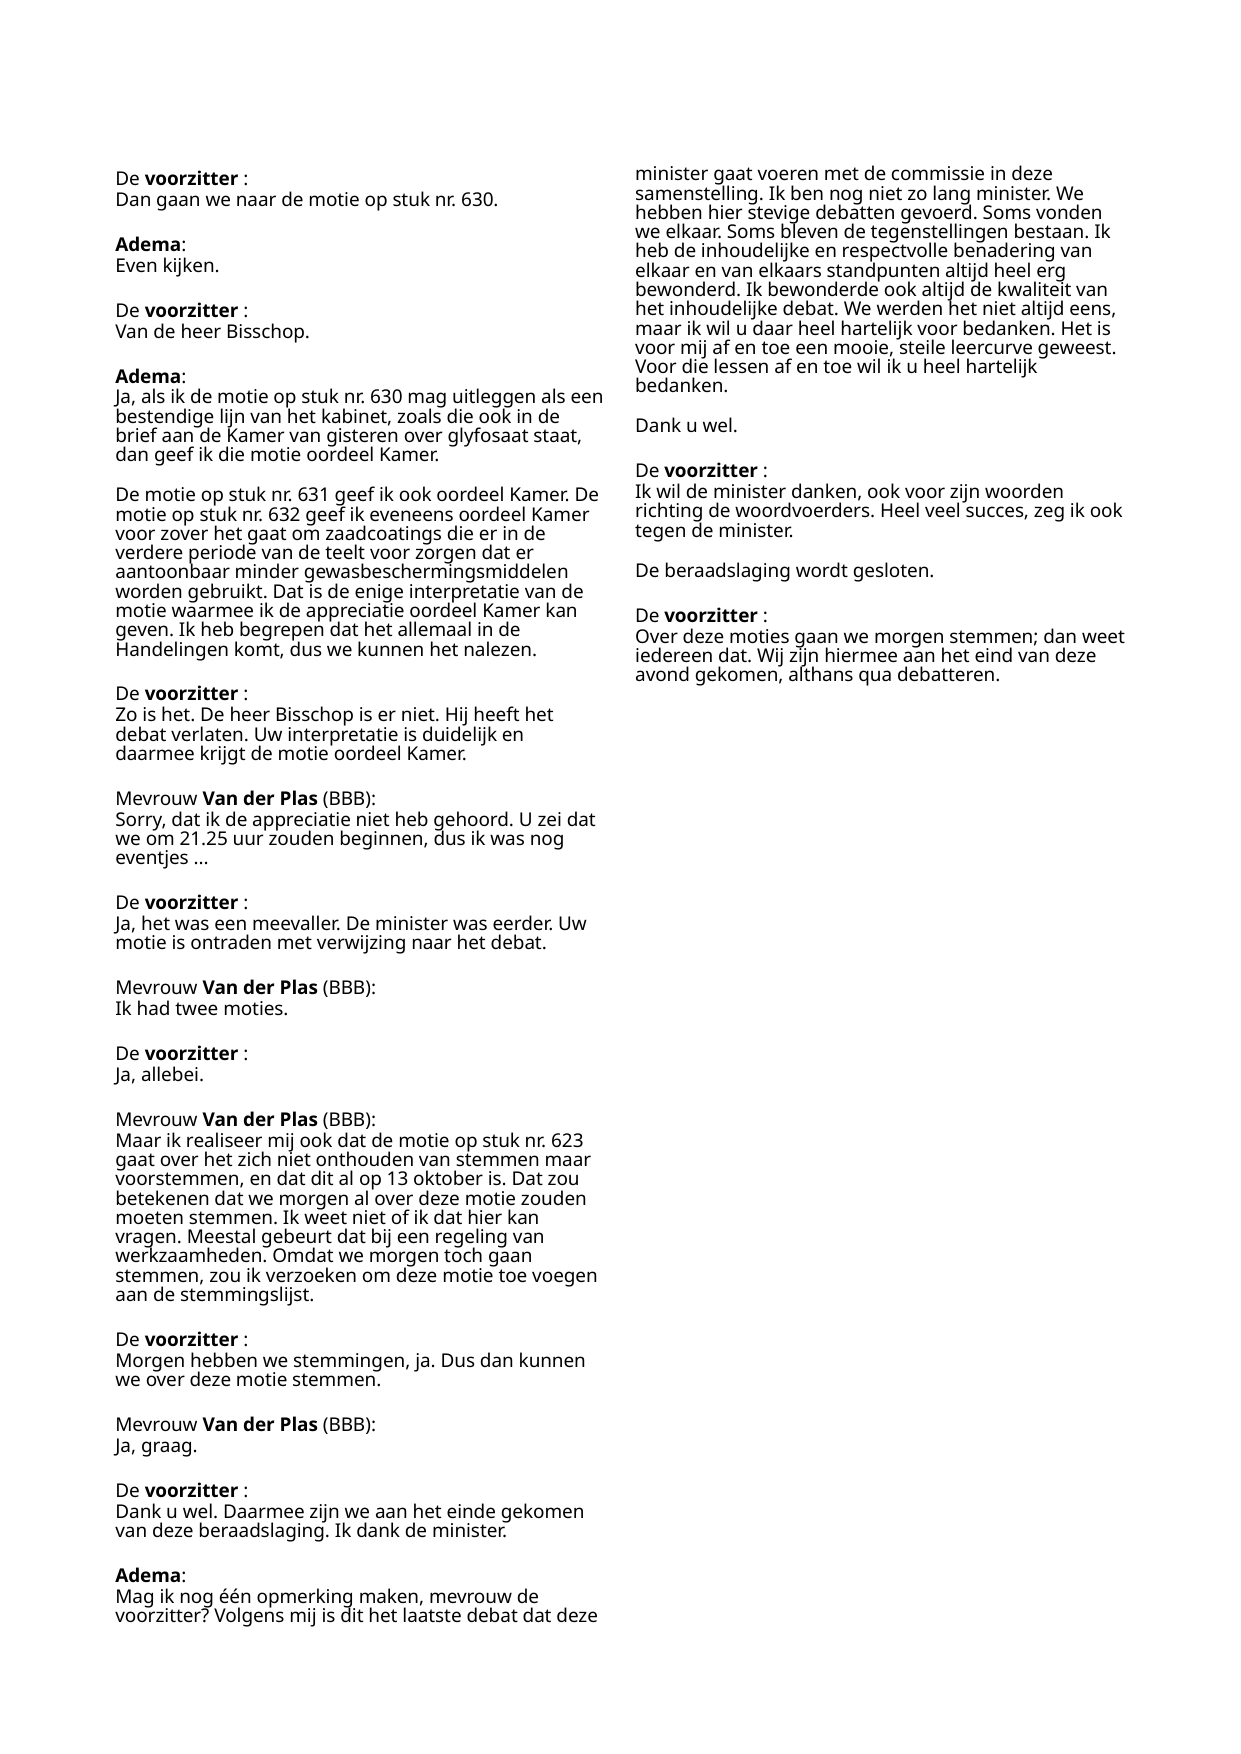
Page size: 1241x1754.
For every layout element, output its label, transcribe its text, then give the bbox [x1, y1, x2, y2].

text De voorzitter : [115, 681, 605, 706]
text Morgen hebben we stemmingen, ja. Dus dan kunnen we over deze motie stemmen. [115, 1352, 605, 1390]
text Adema: [115, 363, 605, 388]
text De voorzitter : [115, 1477, 605, 1503]
text De voorzitter : [115, 889, 605, 915]
text Ja, het was een meevaller. De minister was eerder. Uw motie is ontraden met verwijzing naar het debat. [115, 915, 605, 954]
text Mevrouw Van der Plas (BBB): [115, 974, 605, 1000]
text De voorzitter : [115, 1040, 605, 1066]
text Sorry, dat ik de appreciatie niet heb gehoord. U zei dat we om 21.25 uur zouden beginnen, dus ik was nog eventjes ... [115, 811, 605, 868]
text De voorzitter : [635, 602, 1125, 628]
text Maar ik realiseer mij ook dat de motie op stuk nr. 623 gaat over het zich niet onthouden van stemmen maar voorstemmen, en dat dit al op 13 oktober is. Dat zou betekenen dat we morgen al over deze motie zouden moeten stemmen. Ik weet niet of ik dat hier kan vragen. Meestal gebeurt dat bij een regeling van werkzaamheden. Omdat we morgen toch gaan stemmen, zou ik verzoeken om deze motie toe voegen aan de stemmingslijst. [115, 1132, 605, 1305]
text De beraadslaging wordt gesloten. [635, 562, 1125, 581]
text Ik wil de minister danken, ook voor zijn woorden richting de woordvoerders. Heel veel succes, zeg ik ook tegen de minister. [635, 483, 1125, 541]
text Ja, allebei. [115, 1066, 605, 1085]
text Mevrouw Van der Plas (BBB): [115, 1411, 605, 1437]
text Ja, als ik de motie op stuk nr. 630 mag uitleggen als een bestendige lijn van het kabinet, zoals die ook in de brief aan de Kamer van gisteren over glyfosaat staat, dan geef ik die motie oordeel Kamer. [115, 388, 605, 466]
text Ja, graag. [115, 1437, 605, 1456]
text Even kijken. [115, 257, 605, 276]
text minister gaat voeren met de commissie in deze samenstelling. Ik ben nog niet zo lang minister. We hebben hier stevige debatten gevoerd. Soms vonden we elkaar. Soms bleven de tegenstellingen bestaan. Ik heb de inhoudelijke en respectvolle benadering van elkaar en van elkaars standpunten altijd heel erg bewonderd. Ik bewonderde ook altijd de kwaliteit van het inhoudelijke debat. We werden het niet altijd eens, maar ik wil u daar heel hartelijk voor bedanken. Het is voor mij af en toe een mooie, steile leercurve geweest. Voor die lessen af en toe wil ik u heel hartelijk bedanken. [635, 165, 1125, 397]
text De voorzitter : [115, 165, 605, 191]
text Zo is het. De heer Bisschop is er niet. Hij heeft het debat verlaten. Uw interpretatie is duidelijk en daarmee krijgt de motie oordeel Kamer. [115, 706, 605, 764]
text Ik had twee moties. [115, 1000, 605, 1019]
text Dank u wel. Daarmee zijn we aan het einde gekomen van deze beraadslaging. Ik dank de minister. [115, 1503, 605, 1541]
text Adema: [115, 1562, 605, 1588]
text De motie op stuk nr. 631 geef ik ook oordeel Kamer. De motie op stuk nr. 632 geef ik eveneens oordeel Kamer voor zover het gaat om zaadcoatings die er in de verdere periode van de teelt voor zorgen dat er aantoonbaar minder gewasbeschermingsmiddelen worden gebruikt. Dat is de enige interpretatie van de motie waarmee ik de appreciatie oordeel Kamer kan geven. Ik heb begrepen dat het allemaal in de Handelingen komt, dus we kunnen het nalezen. [115, 486, 605, 660]
text Mevrouw Van der Plas (BBB): [115, 1106, 605, 1132]
text De voorzitter : [115, 297, 605, 323]
text De voorzitter : [635, 457, 1125, 483]
text Adema: [115, 231, 605, 257]
text Dan gaan we naar de motie op stuk nr. 630. [115, 191, 605, 210]
text Over deze moties gaan we morgen stemmen; dan weet iedereen dat. Wij zijn hiermee aan het eind van deze avond gekomen, althans qua debatteren. [635, 628, 1125, 685]
text Van de heer Bisschop. [115, 323, 605, 342]
text De voorzitter : [115, 1326, 605, 1352]
text Mag ik nog één opmerking maken, mevrouw de voorzitter? Volgens mij is dit het laatste debat dat deze [115, 1588, 605, 1626]
text Dank u wel. [635, 417, 1125, 437]
text Mevrouw Van der Plas (BBB): [115, 785, 605, 811]
